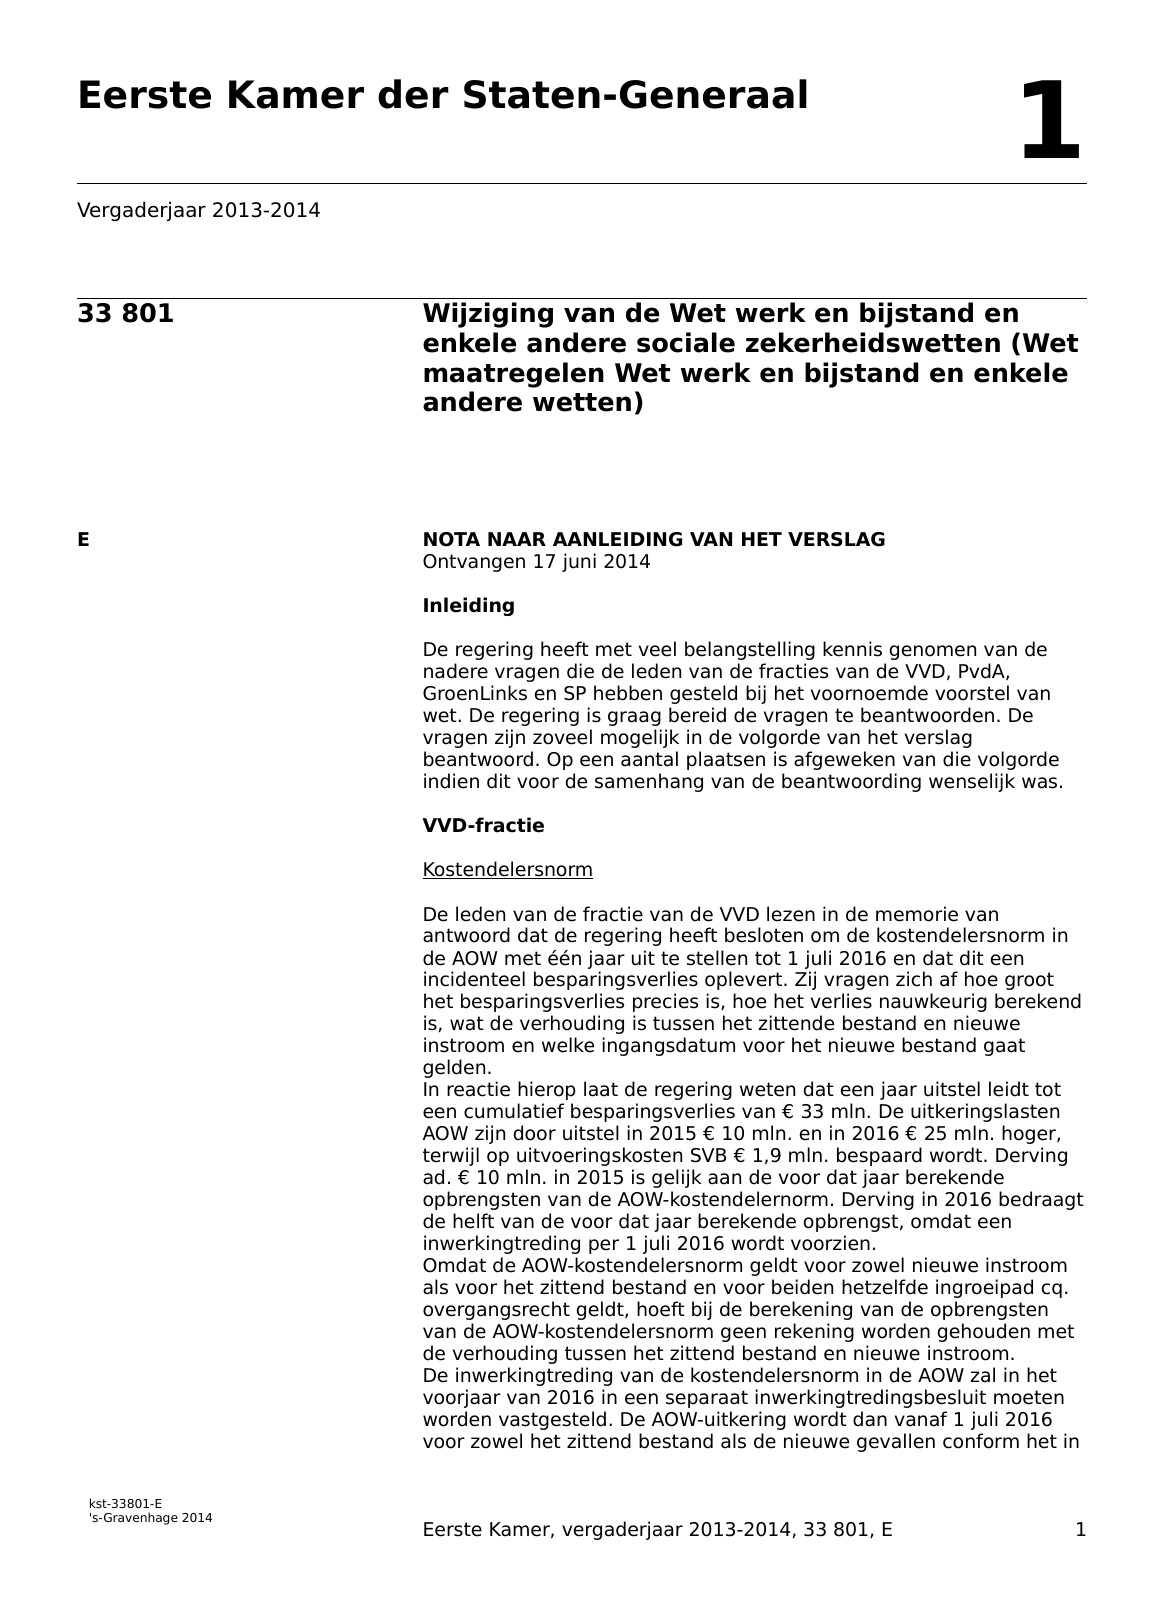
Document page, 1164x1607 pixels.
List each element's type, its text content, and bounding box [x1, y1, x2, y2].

text De leden van de fractie van de VVD lezen in de memorie van antwoord dat de regering heeft besloten om de kostendelersnorm in de AOW met één jaar uit te stellen tot 1 juli 2016 en dat dit een incidenteel besparingsverlies oplevert. Zij vragen zich af hoe groot het besparingsverlies precies is, hoe het verlies nauwkeurig berekend is, wat de verhouding is tussen het zittende bestand en nieuwe instroom en welke ingangsdatum voor het nieuwe bestand gaat gelden. [422, 903, 1087, 1079]
table_header Eerste Kamer der Staten-Generaal [77, 59, 886, 183]
subtitle Kostendelersnorm [422, 859, 1087, 881]
text 's-Gravenhage 2014 [88, 1511, 323, 1525]
subtitle VVD-fractie [422, 815, 1087, 837]
text De regering heeft met veel belangstelling kennis genomen van de nadere vragen die de leden van de fracties van de VVD, PvdA, GroenLinks en SP hebben gesteld bij het voornoemde voorstel van wet. De regering is graag bereid de vragen te beantwoorden. De vragen zijn zoveel mogelijk in de volgorde van het verslag beantwoord. Op een aantal plaatsen is afgeweken van die volgorde indien dit voor de samenhang van de beantwoording wenselijk was. [422, 639, 1087, 793]
text Omdat de AOW-kostendelersnorm geldt voor zowel nieuwe instroom als voor het zittend bestand en voor beiden hetzelfde ingroeipad cq. overgangsrecht geldt, hoeft bij de berekening van de opbrengsten van de AOW-kostendelersnorm geen rekening worden gehouden met de verhouding tussen het zittend bestand en nieuwe instroom. [422, 1255, 1087, 1365]
table_header 1 [886, 59, 1087, 183]
table_cell Vergaderjaar 2013-2014 [77, 184, 1087, 298]
text In reactie hierop laat de regering weten dat een jaar uitstel leidt tot een cumulatief besparingsverlies van € 33 mln. De uitkeringslasten AOW zijn door uitstel in 2015 € 10 mln. en in 2016 € 25 mln. hoger, terwijl op uitvoeringskosten SVB € 1,9 mln. bespaard wordt. Derving ad. € 10 mln. in 2015 is gelijk aan de voor dat jaar berekende opbrengsten van de AOW-kostendelernorm. Derving in 2016 bedraagt de helft van de voor dat jaar berekende opbrengst, omdat een inwerkingtreding per 1 juli 2016 wordt voorzien. [422, 1079, 1087, 1255]
subtitle 33 801 Wijziging van de Wet werk en bijstand en enkele andere sociale zekerheidswetten (Wet maatregelen Wet werk en bijstand en enkele andere wetten) [77, 299, 1087, 418]
text De inwerkingtreding van de kostendelersnorm in de AOW zal in het voorjaar van 2016 in een separaat inwerkingtredingsbesluit moeten worden vastgesteld. De AOW-uitkering wordt dan vanaf 1 juli 2016 voor zowel het zittend bestand als de nieuwe gevallen conform het in [422, 1365, 1087, 1453]
text Ontvangen 17 juni 2014 [422, 551, 1087, 573]
subtitle E NOTA NAAR AANLEIDING VAN HET VERSLAG [77, 529, 1087, 551]
text kst-33801-E [88, 1497, 323, 1511]
subtitle Inleiding [422, 595, 1087, 617]
